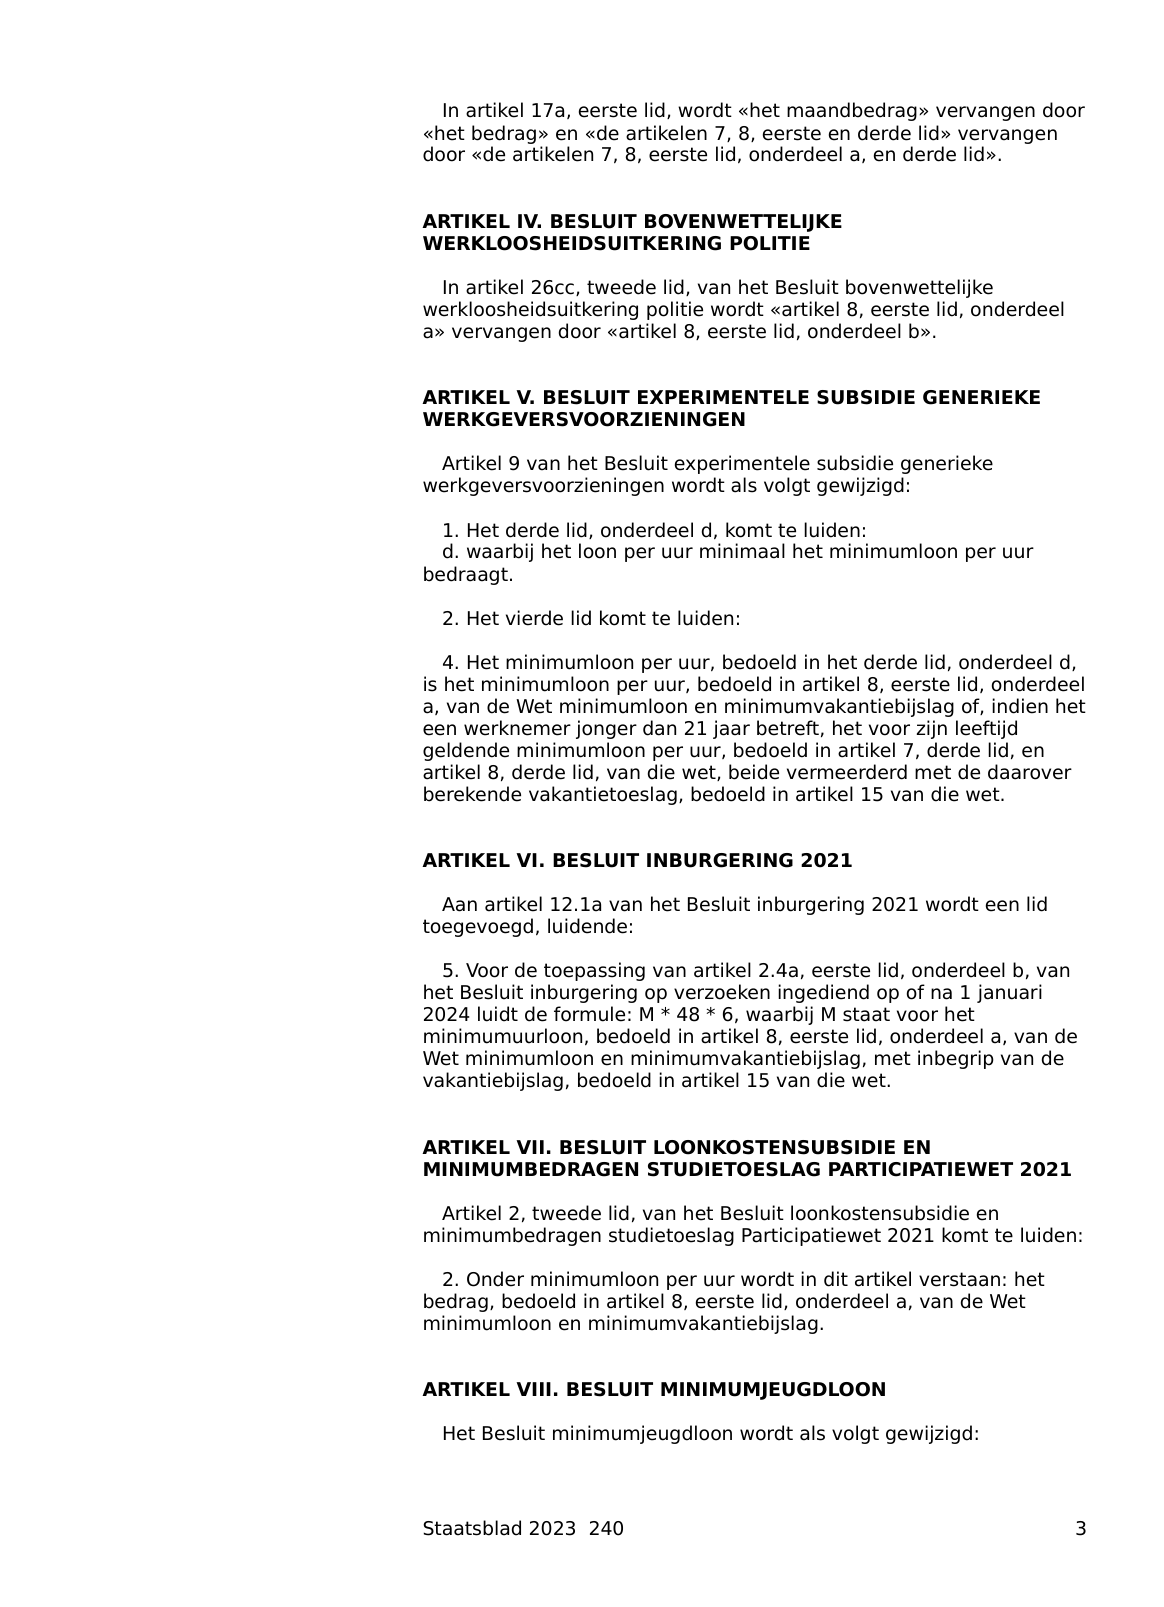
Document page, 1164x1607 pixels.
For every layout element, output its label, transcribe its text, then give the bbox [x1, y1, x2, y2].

text 2. Onder minimumloon per uur wordt in dit artikel verstaan: het bedrag, bedoeld in artikel 8, eerste lid, onderdeel a, van de Wet minimumloon en minimumvakantiebijslag. [422, 1269, 1087, 1335]
text Artikel 9 van het Besluit experimentele subsidie generieke werkgeversvoorzieningen wordt als volgt gewijzigd: [422, 453, 1087, 497]
text In artikel 26cc, tweede lid, van het Besluit bovenwettelijke werkloosheidsuitkering politie wordt «artikel 8, eerste lid, onderdeel a» vervangen door «artikel 8, eerste lid, onderdeel b». [422, 277, 1087, 343]
subtitle ARTIKEL VI. BESLUIT INBURGERING 2021 [422, 850, 1087, 872]
text 5. Voor de toepassing van artikel 2.4a, eerste lid, onderdeel b, van het Besluit inburgering op verzoeken ingediend op of na 1 januari 2024 luidt de formule: M * 48 * 6, waarbij M staat voor het minimumuurloon, bedoeld in artikel 8, eerste lid, onderdeel a, van de Wet minimumloon en minimumvakantiebijslag, met inbegrip van de vakantiebijslag, bedoeld in artikel 15 van die wet. [422, 960, 1087, 1092]
subtitle ARTIKEL IV. BESLUIT BOVENWETTELIJKE WERKLOOSHEIDSUITKERING POLITIE [422, 211, 1087, 255]
subtitle ARTIKEL VIII. BESLUIT MINIMUMJEUGDLOON [422, 1379, 1087, 1401]
text d. waarbij het loon per uur minimaal het minimumloon per uur bedraagt. [422, 541, 1087, 585]
subtitle ARTIKEL VII. BESLUIT LOONKOSTENSUBSIDIE EN MINIMUMBEDRAGEN STUDIETOESLAG PARTICIPATIEWET 2021 [422, 1137, 1087, 1181]
text Het Besluit minimumjeugdloon wordt als volgt gewijzigd: [422, 1423, 1087, 1445]
text 2. Het vierde lid komt te luiden: [422, 608, 1087, 629]
text In artikel 17a, eerste lid, wordt «het maandbedrag» vervangen door «het bedrag» en «de artikelen 7, 8, eerste en derde lid» vervangen door «de artikelen 7, 8, eerste lid, onderdeel a, en derde lid». [422, 100, 1087, 166]
text 4. Het minimumloon per uur, bedoeld in het derde lid, onderdeel d, is het minimumloon per uur, bedoeld in artikel 8, eerste lid, onderdeel a, van de Wet minimumloon en minimumvakantiebijslag of, indien het een werknemer jonger dan 21 jaar betreft, het voor zijn leeftijd geldende minimumloon per uur, bedoeld in artikel 7, derde lid, en artikel 8, derde lid, van die wet, beide vermeerderd met de daarover berekende vakantietoeslag, bedoeld in artikel 15 van die wet. [422, 652, 1087, 806]
text Aan artikel 12.1a van het Besluit inburgering 2021 wordt een lid toegevoegd, luidende: [422, 894, 1087, 938]
text 1. Het derde lid, onderdeel d, komt te luiden: [422, 519, 1087, 541]
subtitle ARTIKEL V. BESLUIT EXPERIMENTELE SUBSIDIE GENERIEKE WERKGEVERSVOORZIENINGEN [422, 387, 1087, 431]
text Artikel 2, tweede lid, van het Besluit loonkostensubsidie en minimumbedragen studietoeslag Participatiewet 2021 komt te luiden: [422, 1203, 1087, 1247]
